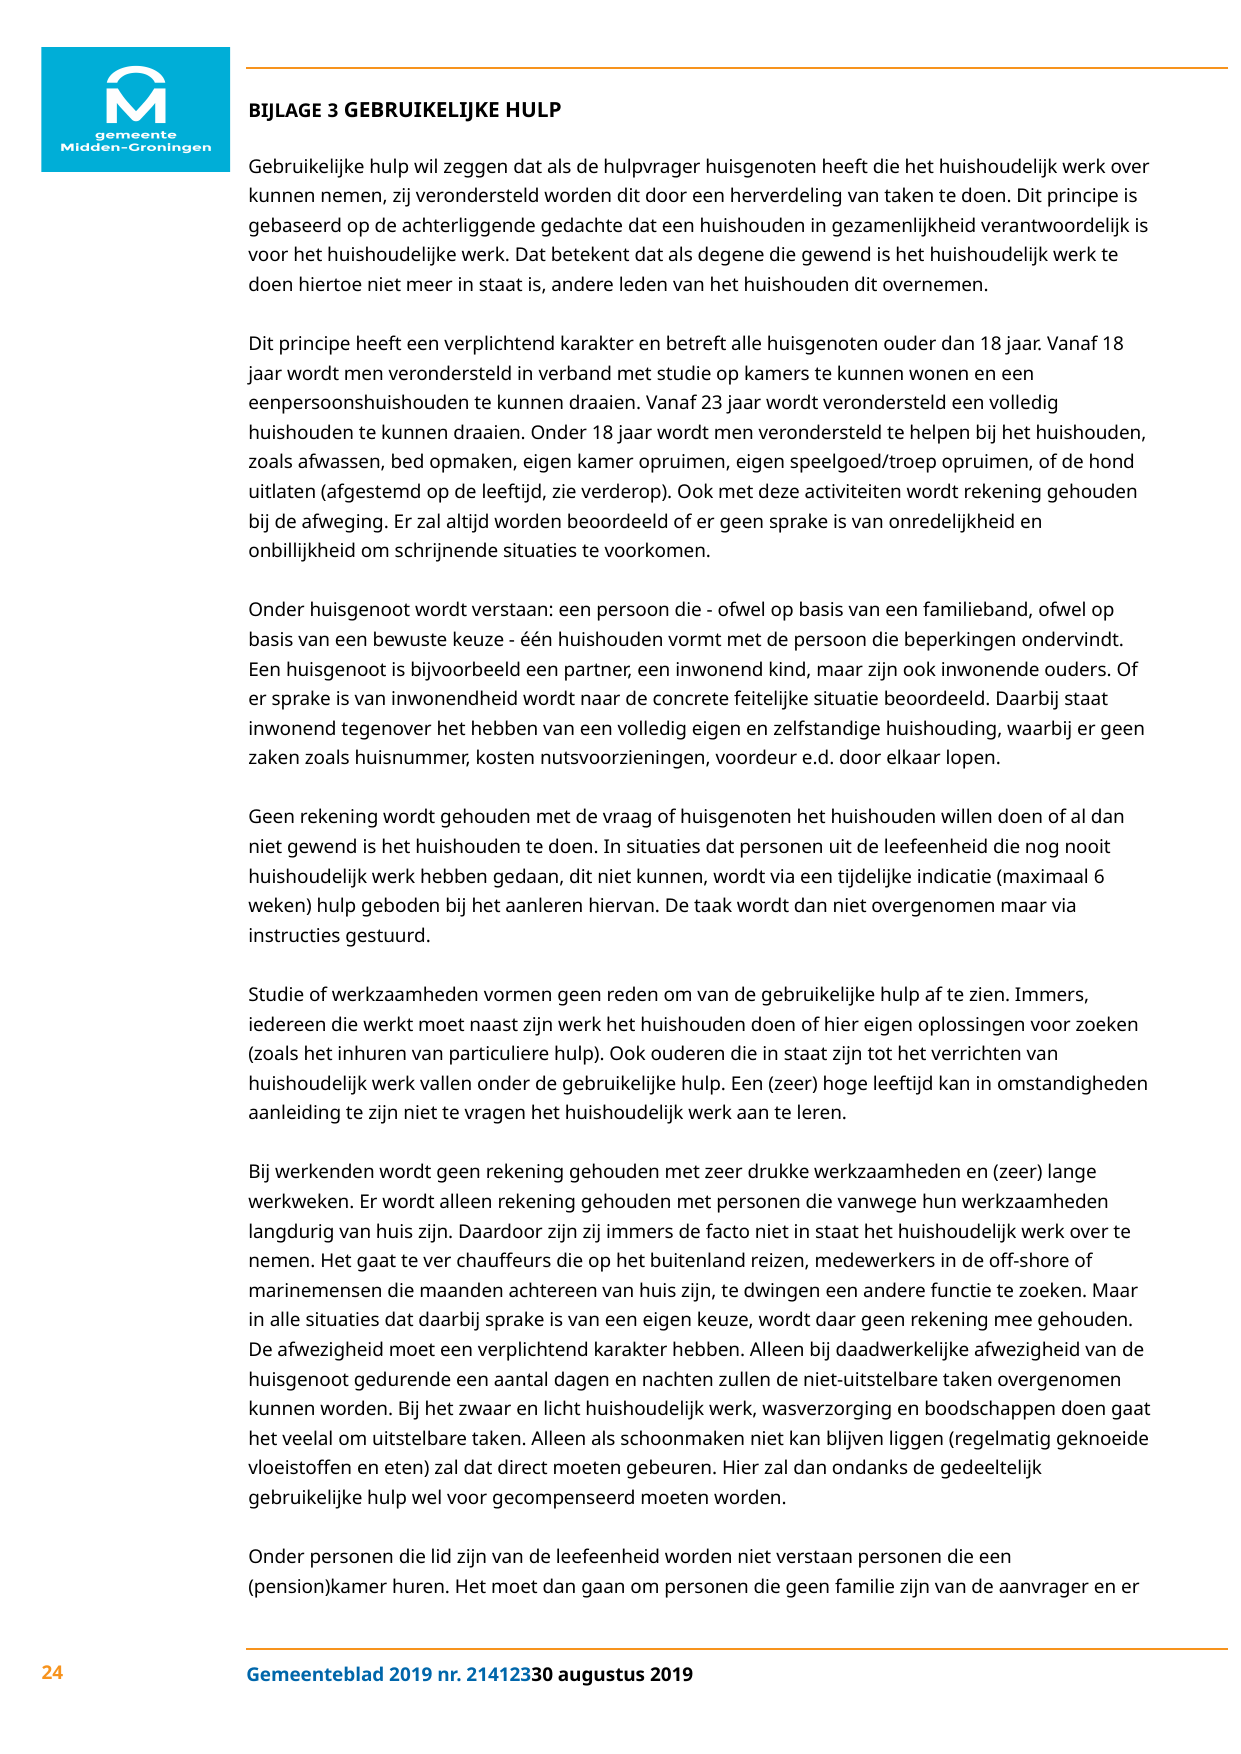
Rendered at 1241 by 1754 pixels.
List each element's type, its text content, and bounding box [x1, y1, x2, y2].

text Geen rekening wordt gehouden met de vraag of huisgenoten het huishouden willen doen of al dan niet gewend is het huishouden te doen. In situaties dat personen uit de leefeenheid die nog nooit huishoudelijk werk hebben gedaan, dit niet kunnen, wordt via een tijdelijke indicatie (maximaal 6 weken) hulp geboden bij het aanleren hiervan. De taak wordt dan niet overgenomen maar via instructies gestuurd. [248, 804, 1152, 948]
text Onder personen die lid zijn van de leefeenheid worden niet verstaan personen die een (pension)kamer huren. Het moet dan gaan om personen die geen familie zijn van de aanvrager en er [248, 1543, 1152, 1599]
text Dit principe heeft een verplichtend karakter en betreft alle huisgenoten ouder dan 18 jaar. Vanaf 18 jaar wordt men verondersteld in verband met studie op kamers te kunnen wonen en een eenpersoonshuishouden te kunnen draaien. Vanaf 23 jaar wordt verondersteld een volledig huishouden te kunnen draaien. Onder 18 jaar wordt men verondersteld te helpen bij het huishouden, zoals afwassen, bed opmaken, eigen kamer opruimen, eigen speelgoed/troep opruimen, of de hond uitlaten (afgestemd op de leeftijd, zie verderop). Ook met deze activiteiten wordt rekening gehouden bij de afweging. Er zal altijd worden beoordeeld of er geen sprake is van onredelijkheid en onbillijkheid om schrijnende situaties te voorkomen. [248, 330, 1152, 563]
text Studie of werkzaamheden vormen geen reden om van de gebruikelijke hulp af te zien. Immers, iedereen die werkt moet naast zijn werk het huishouden doen of hier eigen oplossingen voor zoeken (zoals het inhuren van particuliere hulp). Ook ouderen die in staat zijn tot het verrichten van huishoudelijk werk vallen onder de gebruikelijke hulp. Een (zeer) hoge leeftijd kan in omstandigheden aanleiding te zijn niet te vragen het huishoudelijk werk aan te leren. [248, 981, 1152, 1125]
text Bij werkenden wordt geen rekening gehouden met zeer drukke werkzaamheden en (zeer) lange werkweken. Er wordt alleen rekening gehouden met personen die vanwege hun werkzaamheden langdurig van huis zijn. Daardoor zijn zij immers de facto niet in staat het huishoudelijk werk over te nemen. Het gaat te ver chauffeurs die op het buitenland reizen, medewerkers in de off-shore of marinemensen die maanden achtereen van huis zijn, te dwingen een andere functie te zoeken. Maar in alle situaties dat daarbij sprake is van een eigen keuze, wordt daar geen rekening mee gehouden. De afwezigheid moet een verplichtend karakter hebben. Alleen bij daadwerkelijke afwezigheid van de huisgenoot gedurende een aantal dagen en nachten zullen de niet-uitstelbare taken overgenomen kunnen worden. Bij het zwaar en licht huishoudelijk werk, wasverzorging en boodschappen doen gaat het veelal om uitstelbare taken. Alleen als schoonmaken niet kan blijven liggen (regelmatig geknoeide vloeistoffen en eten) zal dat direct moeten gebeuren. Hier zal dan ondanks de gedeeltelijk gebruikelijke hulp wel voor gecompenseerd moeten worden. [248, 1159, 1152, 1510]
picture [107, 89, 165, 122]
picture [184, 146, 190, 153]
picture [108, 66, 164, 82]
text Gebruikelijke hulp wil zeggen dat als de hulpvrager huisgenoten heeft die het huishoudelijk werk over kunnen nemen, zij verondersteld worden dit door een herverdeling van taken te doen. Dit principe is gebaseerd op de achterliggende gedachte dat een huishouden in gezamenlijkheid verantwoordelijk is voor het huishoudelijke werk. Dat betekent dat als degene die gewend is het huishoudelijk werk te doen hiertoe niet meer in staat is, andere leden van het huishouden dit overnemen. [248, 153, 1152, 297]
text BIJLAGE 3 GEBRUIKELIJKE HULP [248, 95, 1152, 123]
text Onder huisgenoot wordt verstaan: een persoon die - ofwel op basis van een familieband, ofwel op basis van een bewuste keuze - één huishouden vormt met de persoon die beperkingen ondervindt. Een huisgenoot is bijvoorbeeld een partner, een inwonend kind, maar zijn ook inwonende ouders. Of er sprake is van inwonendheid wordt naar de concrete feitelijke situatie beoordeeld. Daarbij staat inwonend tegenover het hebben van een volledig eigen en zelfstandige huishouding, waarbij er geen zaken zoals huisnummer, kosten nutsvoorzieningen, voordeur e.d. door elkaar lopen. [248, 597, 1152, 770]
